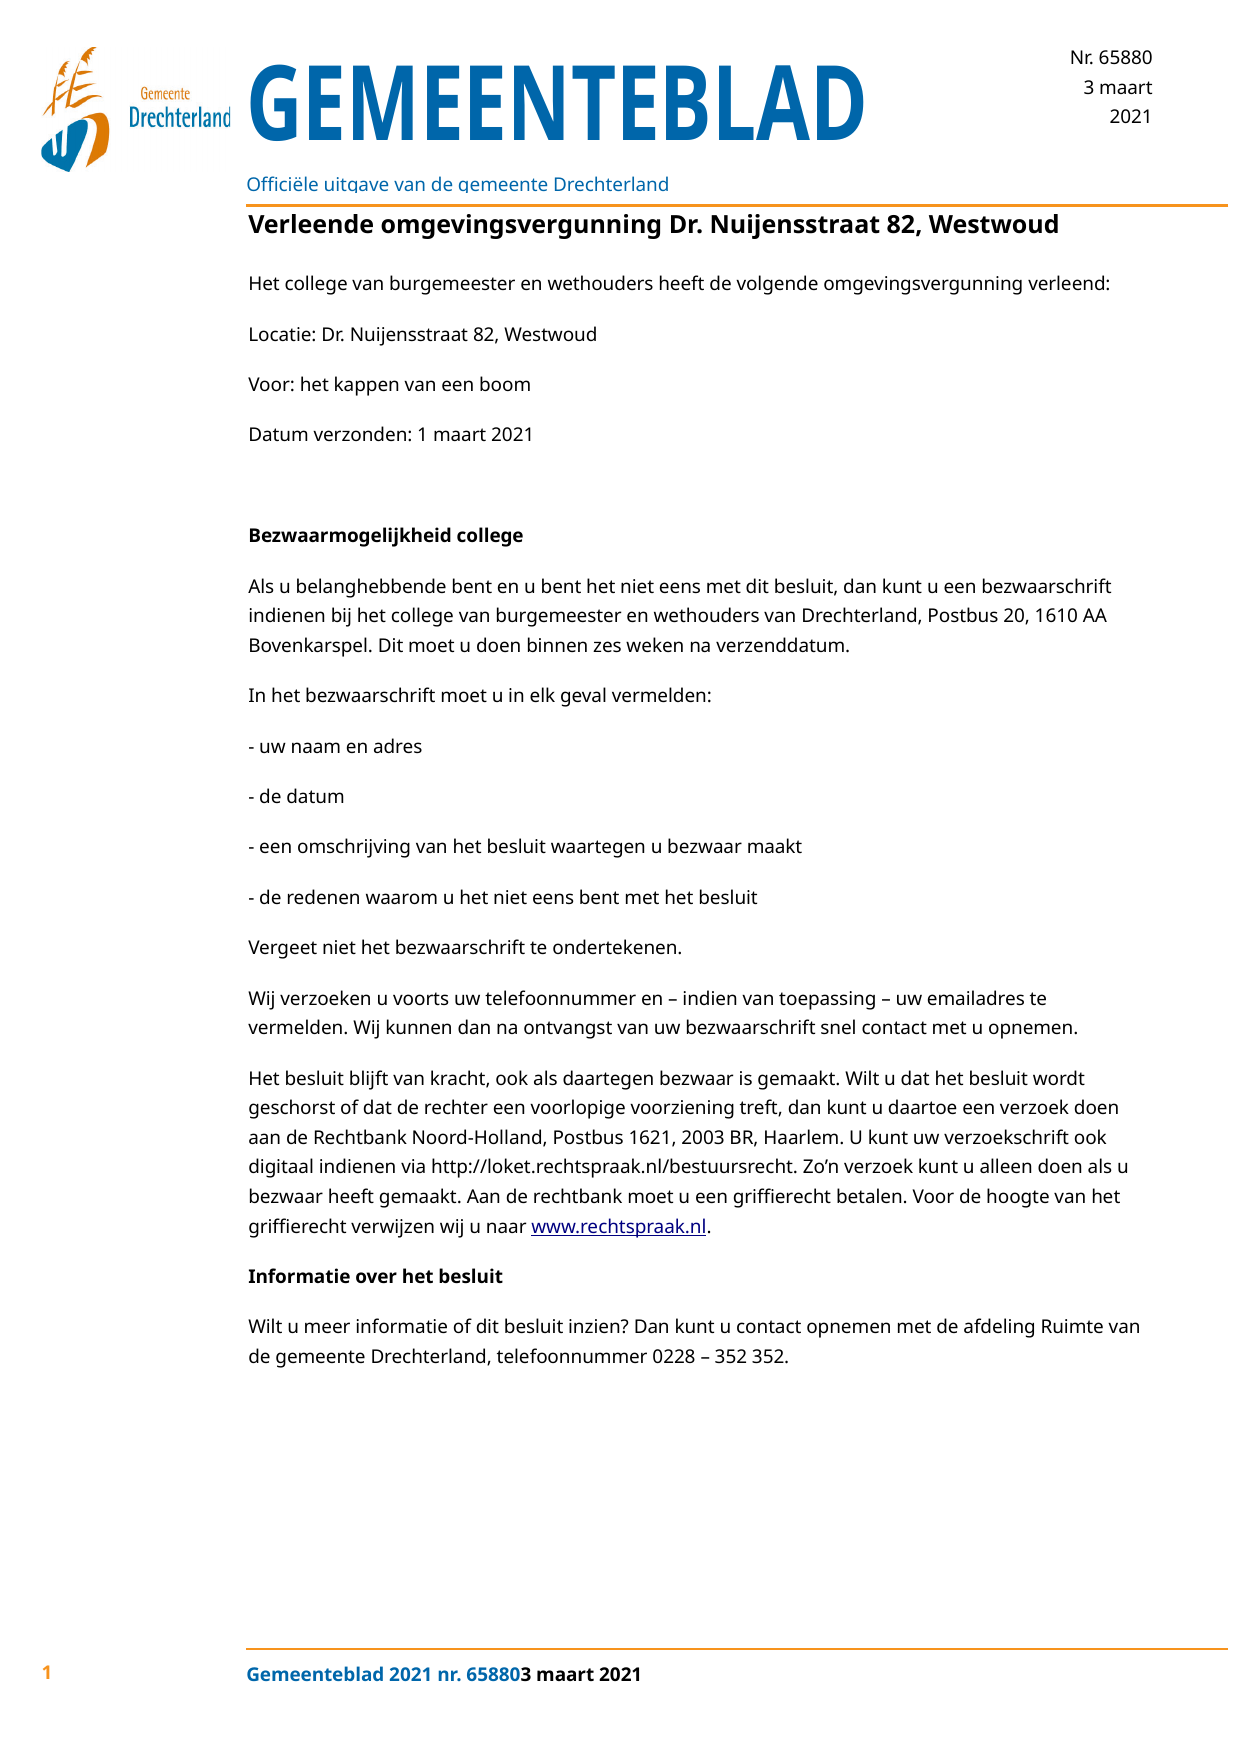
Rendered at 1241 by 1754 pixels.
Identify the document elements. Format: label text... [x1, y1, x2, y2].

text Het besluit blijft van kracht, ook als daartegen bezwaar is gemaakt. Wilt u dat het besluit wordt geschorst of dat de rechter een voorlopige voorziening treft, dan kunt u daartoe een verzoek doen aan de Rechtbank Noord-Holland, Postbus 1621, 2003 BR, Haarlem. U kunt uw verzoekschrift ook digitaal indienen via http://loket.rechtspraak.nl/bestuursrecht. Zo’n verzoek kunt u alleen doen als u bezwaar heeft gemaakt. Aan de rechtbank moet u een griffierecht betalen. Voor de hoogte van het griffierecht verwijzen wij u naar www.rechtspraak.nl. [248, 1065, 1152, 1238]
text - de datum [248, 783, 1152, 809]
text Als u belanghebbende bent en u bent het niet eens met dit besluit, dan kunt u een bezwaarschrift indienen bij het college van burgemeester en wethouders van Drechterland, Postbus 20, 1610 AA Bovenkarspel. Dit moet u doen binnen zes weken na verzenddatum. [248, 573, 1152, 658]
text Voor: het kappen van een boom [248, 371, 1152, 397]
text Locatie: Dr. Nuijensstraat 82, Westwoud [248, 321, 1152, 346]
text - de redenen waarom u het niet eens bent met het besluit [248, 884, 1152, 910]
text - een omschrijving van het besluit waartegen u bezwaar maakt [248, 834, 1152, 859]
text Wij verzoeken u voorts uw telefoonnummer en – indien van toepassing – uw emailadres te vermelden. Wij kunnen dan na ontvangst van uw bezwaarschrift snel contact met u opnemen. [248, 985, 1152, 1040]
text Vergeet niet het bezwaarschrift te ondertekenen. [248, 934, 1152, 960]
text Het college van burgemeester en wethouders heeft de volgende omgevingsvergunning verleend: [248, 270, 1152, 296]
picture [226, 115, 231, 124]
picture [41, 47, 231, 172]
text Verleende omgevingsvergunning Dr. Nuijensstraat 82, Westwoud [248, 207, 1152, 241]
text Wilt u meer informatie of dit besluit inzien? Dan kunt u contact opnemen met de afdeling Ruimte van de gemeente Drechterland, telefoonnummer 0228 – 352 352. [248, 1314, 1152, 1369]
text Informatie over het besluit [248, 1263, 1152, 1289]
text Datum verzonden: 1 maart 2021 [248, 422, 1152, 447]
text In het bezwaarschrift moet u in elk geval vermelden: [248, 682, 1152, 708]
picture [41, 158, 64, 172]
text Bezwaarmogelijkheid college [248, 522, 1152, 548]
text - uw naam en adres [248, 733, 1152, 758]
